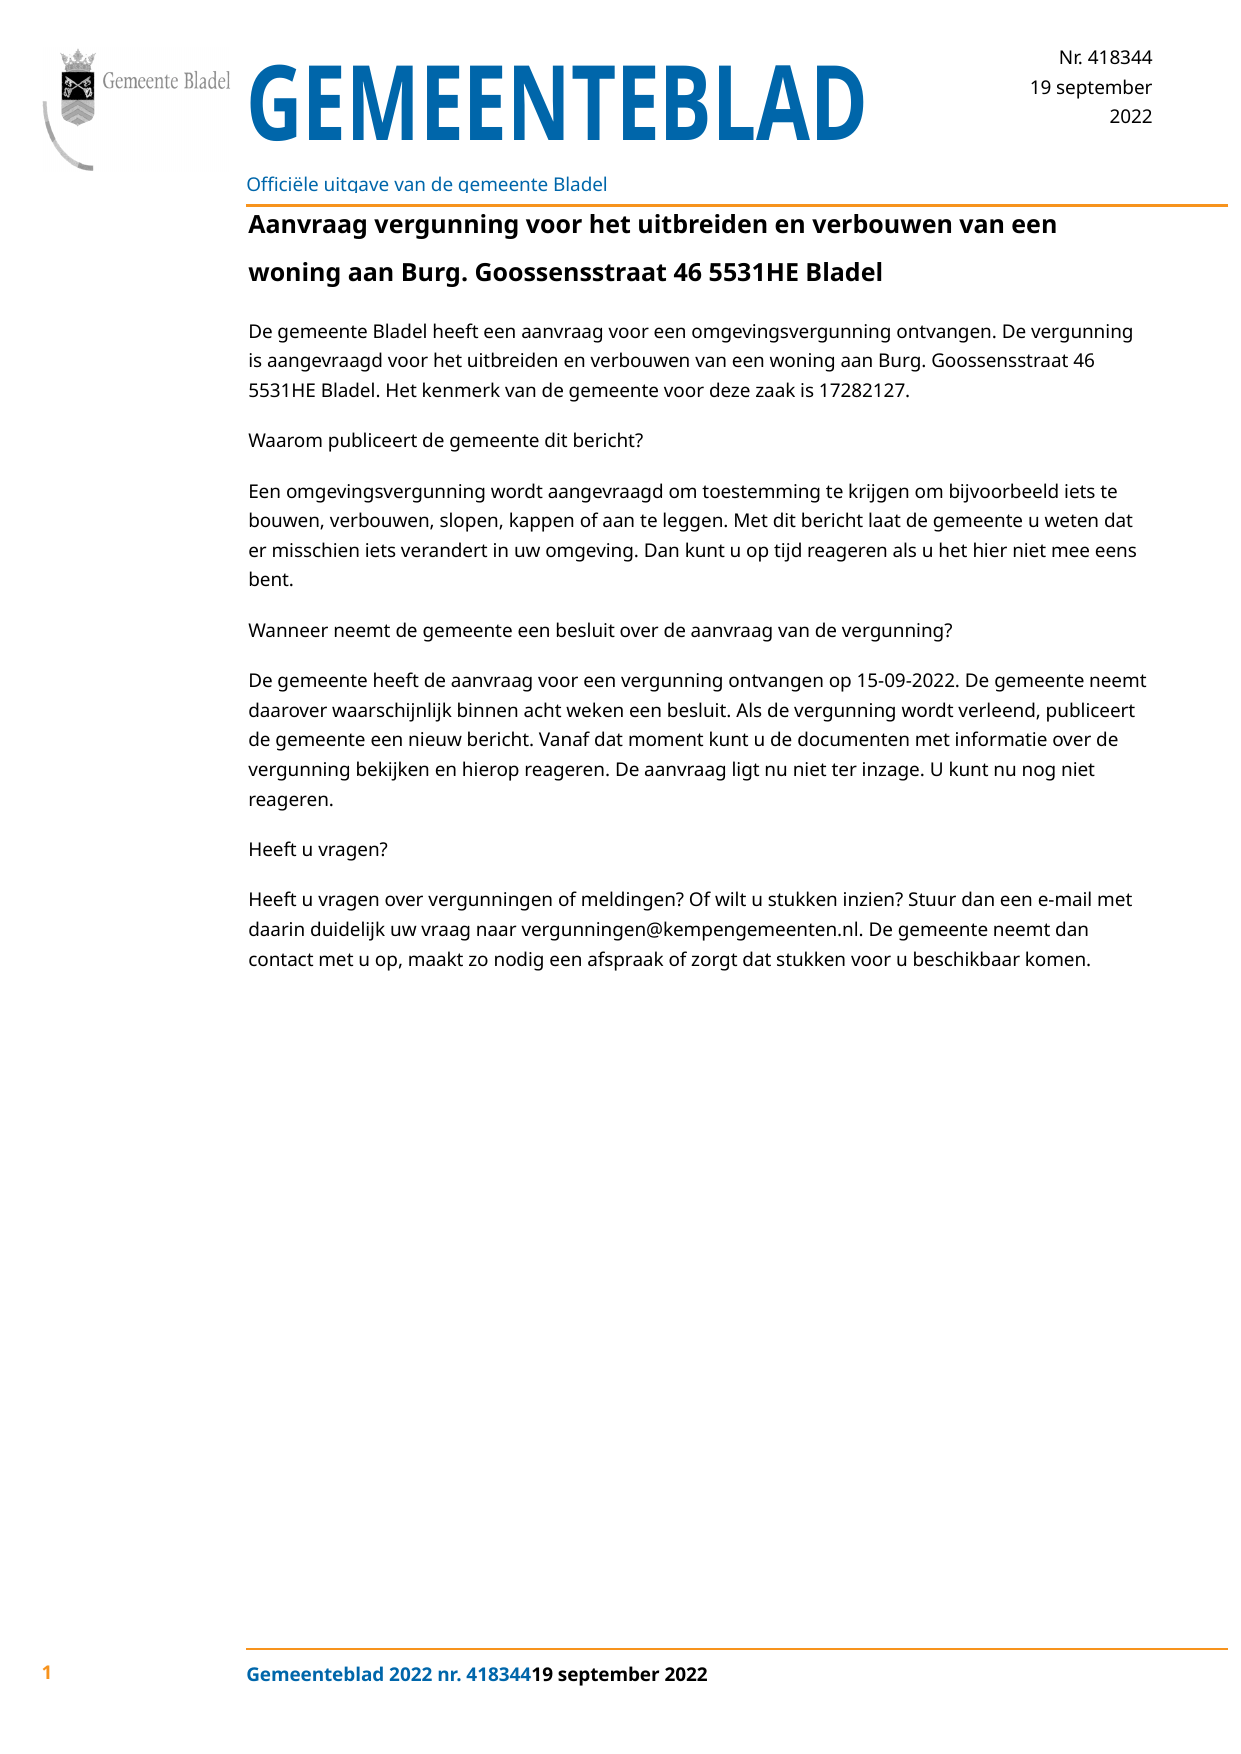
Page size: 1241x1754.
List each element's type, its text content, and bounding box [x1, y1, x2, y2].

text De gemeente heeft de aanvraag voor een vergunning ontvangen op 15-09-2022. De gemeente neemt daarover waarschijnlijk binnen acht weken een besluit. Als de vergunning wordt verleend, publiceert de gemeente een nieuw bericht. Vanaf dat moment kunt u de documenten met informatie over de vergunning bekijken en hierop reageren. De aanvraag ligt nu niet ter inzage. U kunt nu nog niet reageren. [248, 667, 1152, 812]
text De gemeente Bladel heeft een aanvraag voor een omgevingsvergunning ontvangen. De vergunning is aangevraagd voor het uitbreiden en verbouwen van een woning aan Burg. Goossensstraat 46 5531HE Bladel. Het kenmerk van de gemeente voor deze zaak is 17282127. [248, 318, 1152, 403]
text Wanneer neemt de gemeente een besluit over de aanvraag van de vergunning? [248, 617, 1152, 643]
picture [41, 47, 231, 172]
text Een omgevingsvergunning wordt aangevraagd om toestemming te krijgen om bijvoorbeeld iets te bouwen, verbouwen, slopen, kappen of aan te leggen. Met dit bericht laat de gemeente u weten dat er misschien iets verandert in uw omgeving. Dan kunt u op tijd reageren als u het hier niet mee eens bent. [248, 478, 1152, 592]
text Aanvraag vergunning voor het uitbreiden en verbouwen van een woning aan Burg. Goossensstraat 46 5531HE Bladel [248, 207, 1152, 288]
text Heeft u vragen? [248, 836, 1152, 862]
text Waarom publiceert de gemeente dit bericht? [248, 427, 1152, 453]
text Heeft u vragen over vergunningen of meldingen? Of wilt u stukken inzien? Stuur dan een e-mail met daarin duidelijk uw vraag naar vergunningen@kempengemeenten.nl. De gemeente neemt dan contact met u op, maakt zo nodig een afspraak of zorgt dat stukken voor u beschikbaar komen. [248, 887, 1152, 972]
